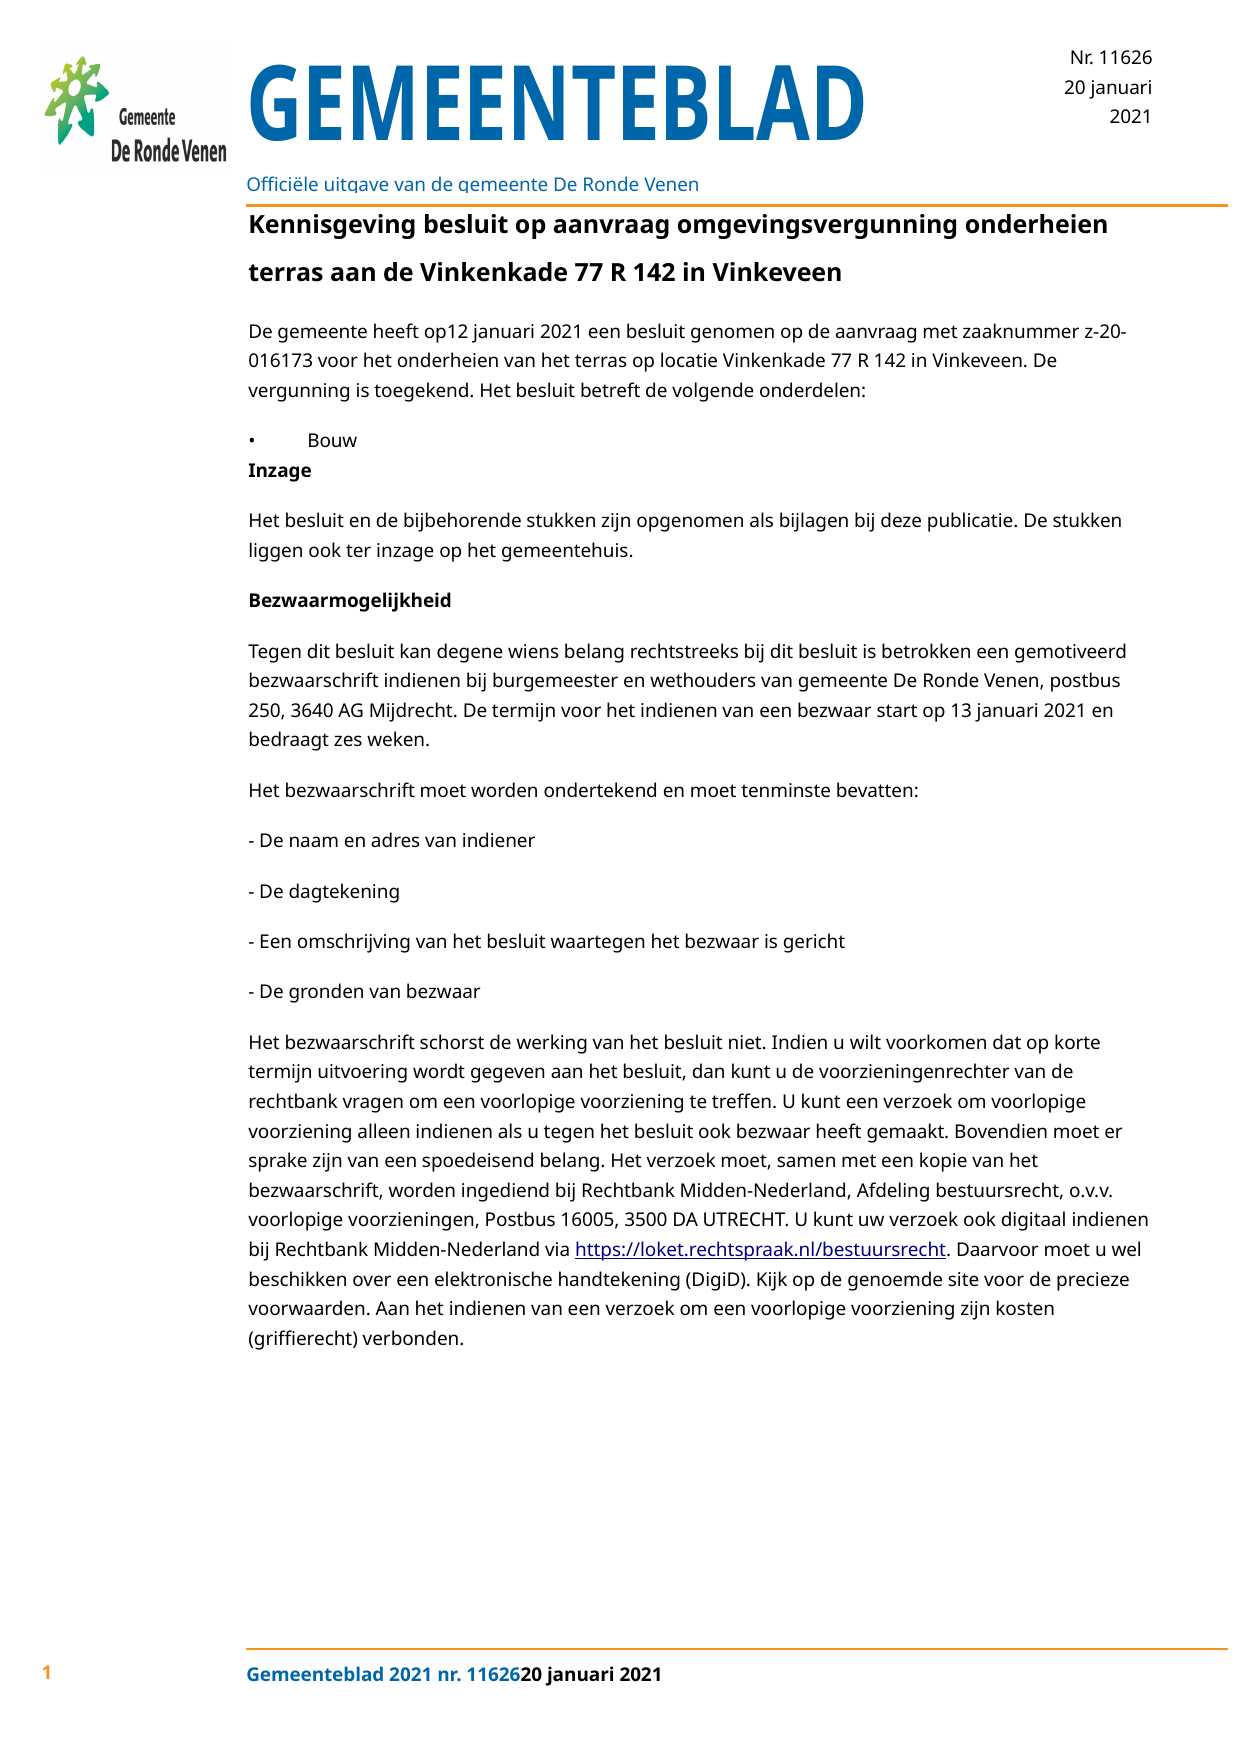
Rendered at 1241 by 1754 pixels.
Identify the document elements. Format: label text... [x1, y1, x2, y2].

picture [41, 47, 231, 172]
text Het bezwaarschrift moet worden ondertekend en moet tenminste bevatten: [248, 777, 1152, 803]
text - De gronden van bezwaar [248, 979, 1152, 1004]
list Bouw [248, 427, 1152, 453]
text Kennisgeving besluit op aanvraag omgevingsvergunning onderheien terras aan de Vinkenkade 77 R 142 in Vinkeveen [248, 207, 1152, 288]
text Het bezwaarschrift schorst de werking van het besluit niet. Indien u wilt voorkomen dat op korte termijn uitvoering wordt gegeven aan het besluit, dan kunt u de voorzieningenrechter van de rechtbank vragen om een voorlopige voorziening te treffen. U kunt een verzoek om voorlopige voorziening alleen indienen als u tegen het besluit ook bezwaar heeft gemaakt. Bovendien moet er sprake zijn van een spoedeisend belang. Het verzoek moet, samen met een kopie van het bezwaarschrift, worden ingediend bij Rechtbank Midden-Nederland, Afdeling bestuursrecht, o.v.v. voorlopige voorzieningen, Postbus 16005, 3500 DA UTRECHT. U kunt uw verzoek ook digitaal indienen bij Rechtbank Midden-Nederland via https://loket.rechtspraak.nl/bestuursrecht. Daarvoor moet u wel beschikken over een elektronische handtekening (DigiD). Kijk op de genoemde site voor de precieze voorwaarden. Aan het indienen van een verzoek om een voorlopige voorziening zijn kosten (griffierecht) verbonden. [248, 1029, 1152, 1351]
text - Een omschrijving van het besluit waartegen het bezwaar is gericht [248, 928, 1152, 954]
text Bezwaarmogelijkheid [248, 587, 1152, 613]
text - De dagtekening [248, 878, 1152, 904]
text Het besluit en de bijbehorende stukken zijn opgenomen als bijlagen bij deze publicatie. De stukken liggen ook ter inzage op het gemeentehuis. [248, 507, 1152, 563]
text - De naam en adres van indiener [248, 827, 1152, 853]
text Tegen dit besluit kan degene wiens belang rechtstreeks bij dit besluit is betrokken een gemotiveerd bezwaarschrift indienen bij burgemeester en wethouders van gemeente De Ronde Venen, postbus 250, 3640 AG Mijdrecht. De termijn voor het indienen van een bezwaar start op 13 januari 2021 en bedraagt zes weken. [248, 638, 1152, 752]
text De gemeente heeft op12 januari 2021 een besluit genomen op de aanvraag met zaaknummer z-20-016173 voor het onderheien van het terras op locatie Vinkenkade 77 R 142 in Vinkeveen. De vergunning is toegekend. Het besluit betreft de volgende onderdelen: [248, 318, 1152, 403]
text Inzage [248, 457, 1152, 483]
